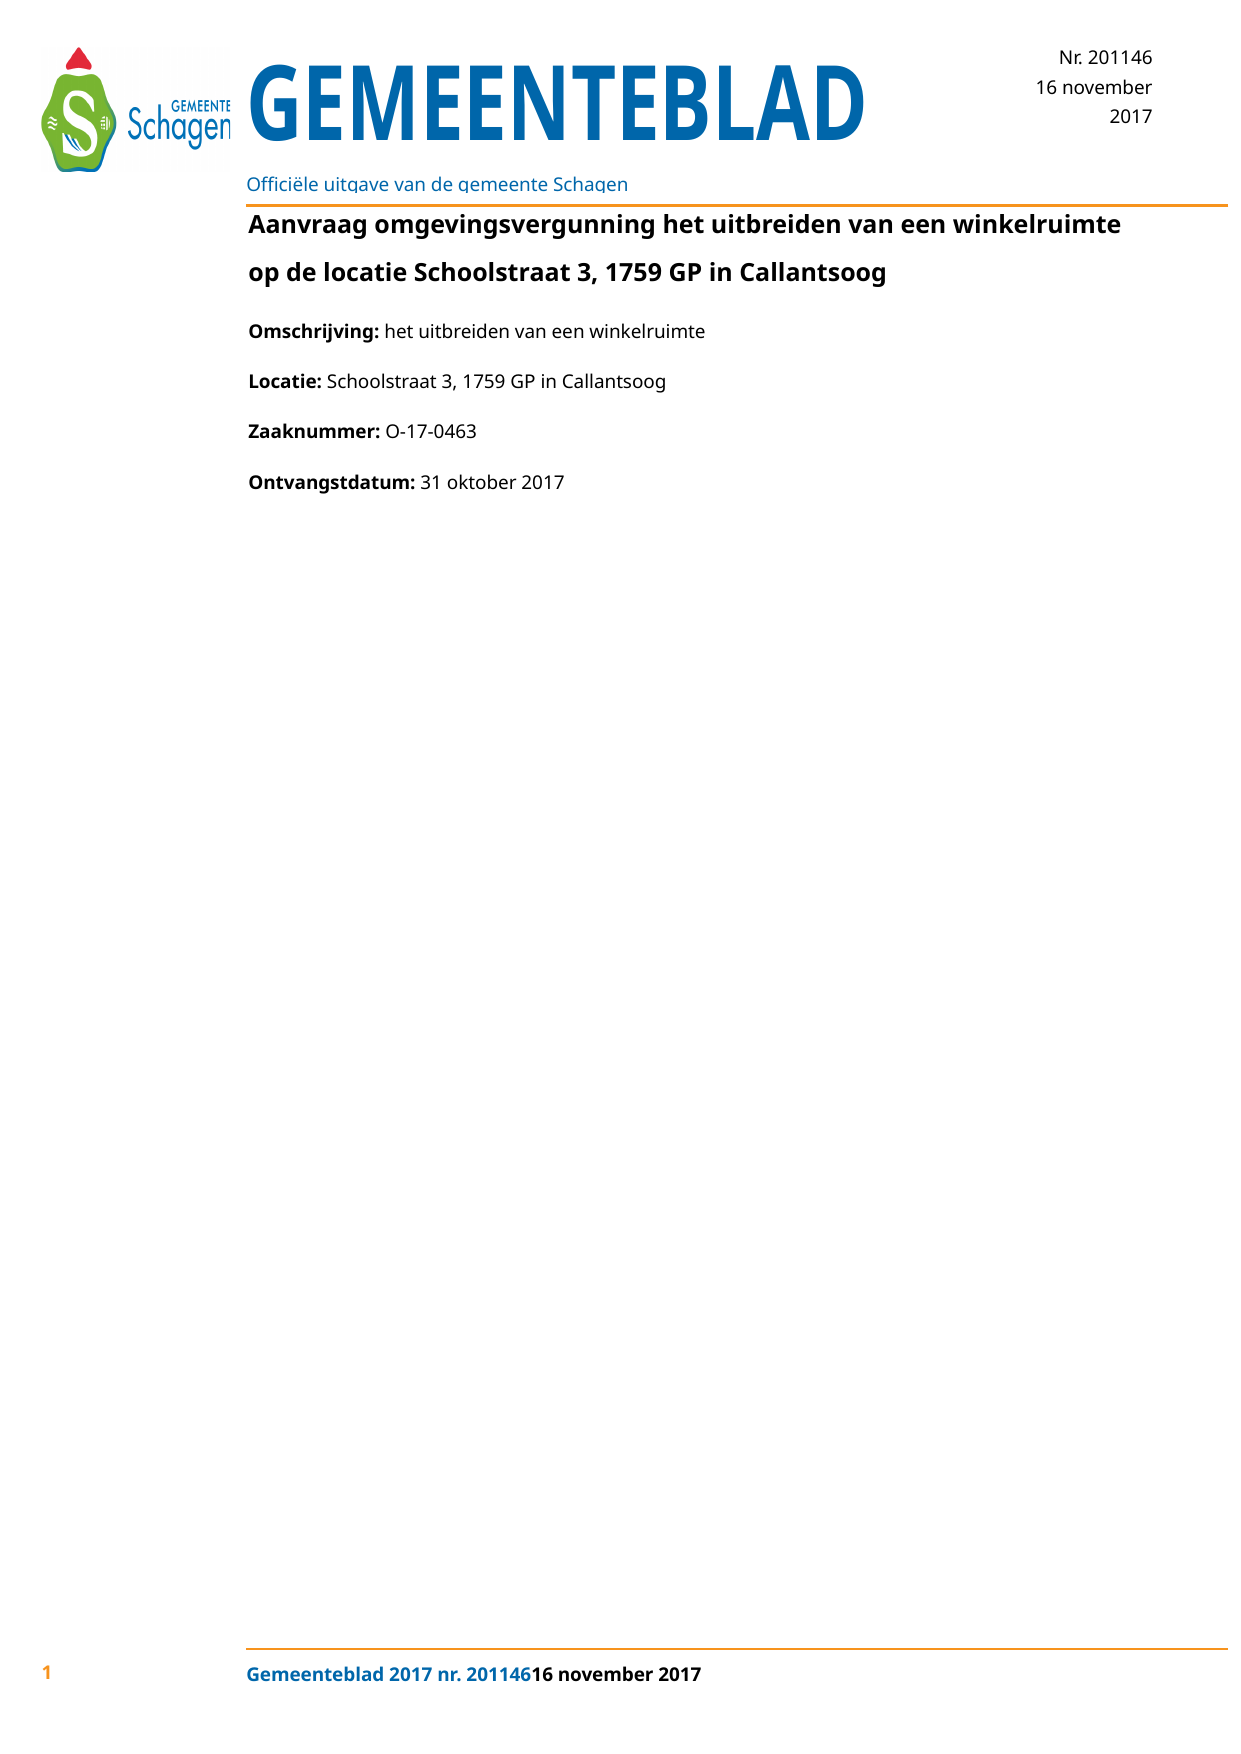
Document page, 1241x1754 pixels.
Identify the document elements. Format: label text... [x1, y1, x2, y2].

text Aanvraag omgevingsvergunning het uitbreiden van een winkelruimte op de locatie Schoolstraat 3, 1759 GP in Callantsoog [248, 207, 1152, 288]
text Ontvangstdatum: 31 oktober 2017 [248, 469, 1152, 495]
text Locatie: Schoolstraat 3, 1759 GP in Callantsoog [248, 368, 1152, 394]
picture [41, 47, 231, 172]
text Zaaknummer: O-17-0463 [248, 419, 1152, 444]
text Omschrijving: het uitbreiden van een winkelruimte [248, 318, 1152, 344]
